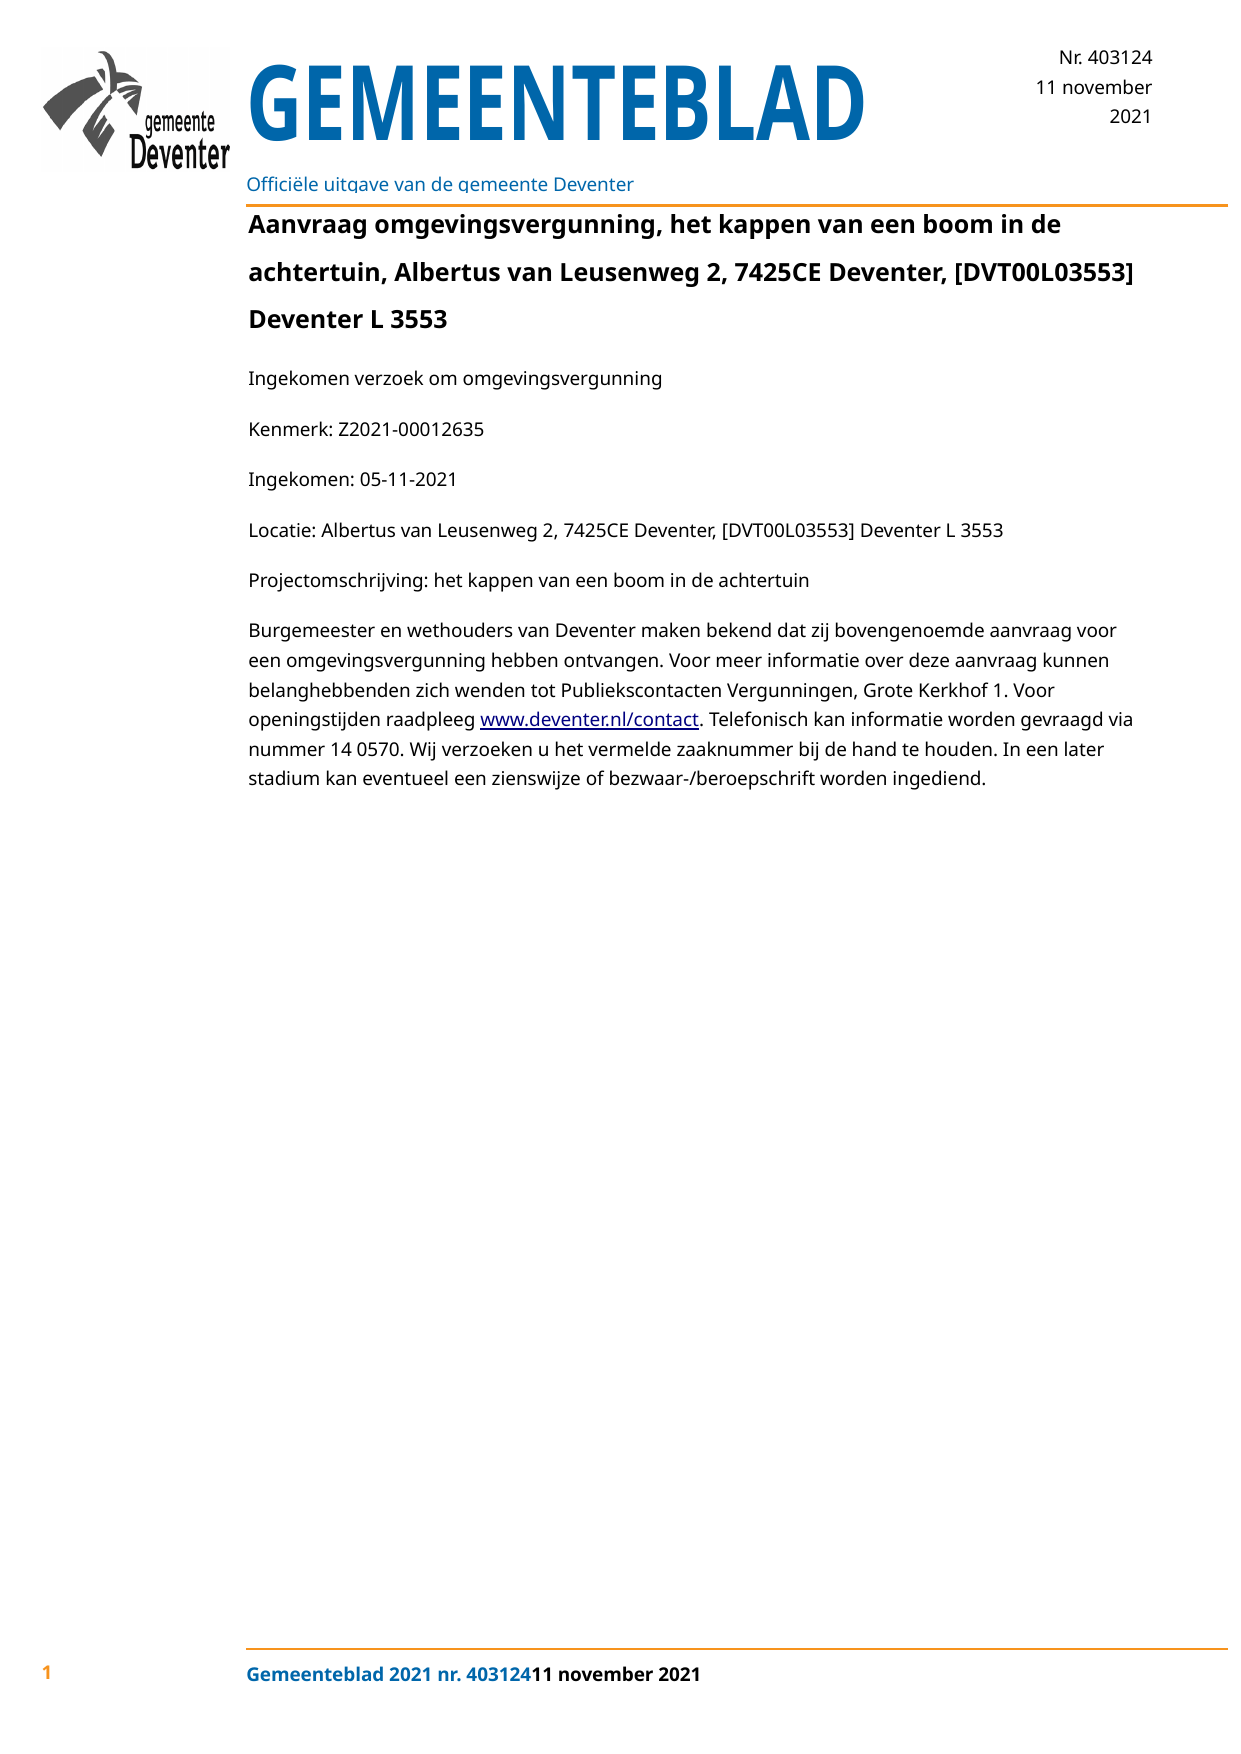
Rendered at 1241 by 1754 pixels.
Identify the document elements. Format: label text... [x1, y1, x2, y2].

text Kenmerk: Z2021-00012635 [248, 416, 1152, 442]
text Ingekomen: 05-11-2021 [248, 466, 1152, 492]
text Locatie: Albertus van Leusenweg 2, 7425CE Deventer, [DVT00L03553] Deventer L 3553 [248, 517, 1152, 542]
text Projectomschrijving: het kappen van een boom in de achtertuin [248, 567, 1152, 593]
text Burgemeester en wethouders van Deventer maken bekend dat zij bovengenoemde aanvraag voor een omgevingsvergunning hebben ontvangen. Voor meer informatie over deze aanvraag kunnen belanghebbenden zich wenden tot Publiekscontacten Vergunningen, Grote Kerkhof 1. Voor openingstijden raadpleeg www.deventer.nl/contact. Telefonisch kan informatie worden gevraagd via nummer 14 0570. Wij verzoeken u het vermelde zaaknummer bij de hand te houden. In een later stadium kan eventueel een zienswijze of bezwaar-/beroepschrift worden ingediend. [248, 618, 1152, 791]
picture [41, 47, 231, 172]
text Ingekomen verzoek om omgevingsvergunning [248, 366, 1152, 391]
text Aanvraag omgevingsvergunning, het kappen van een boom in de achtertuin, Albertus van Leusenweg 2, 7425CE Deventer, [DVT00L03553] Deventer L 3553 [248, 207, 1152, 336]
